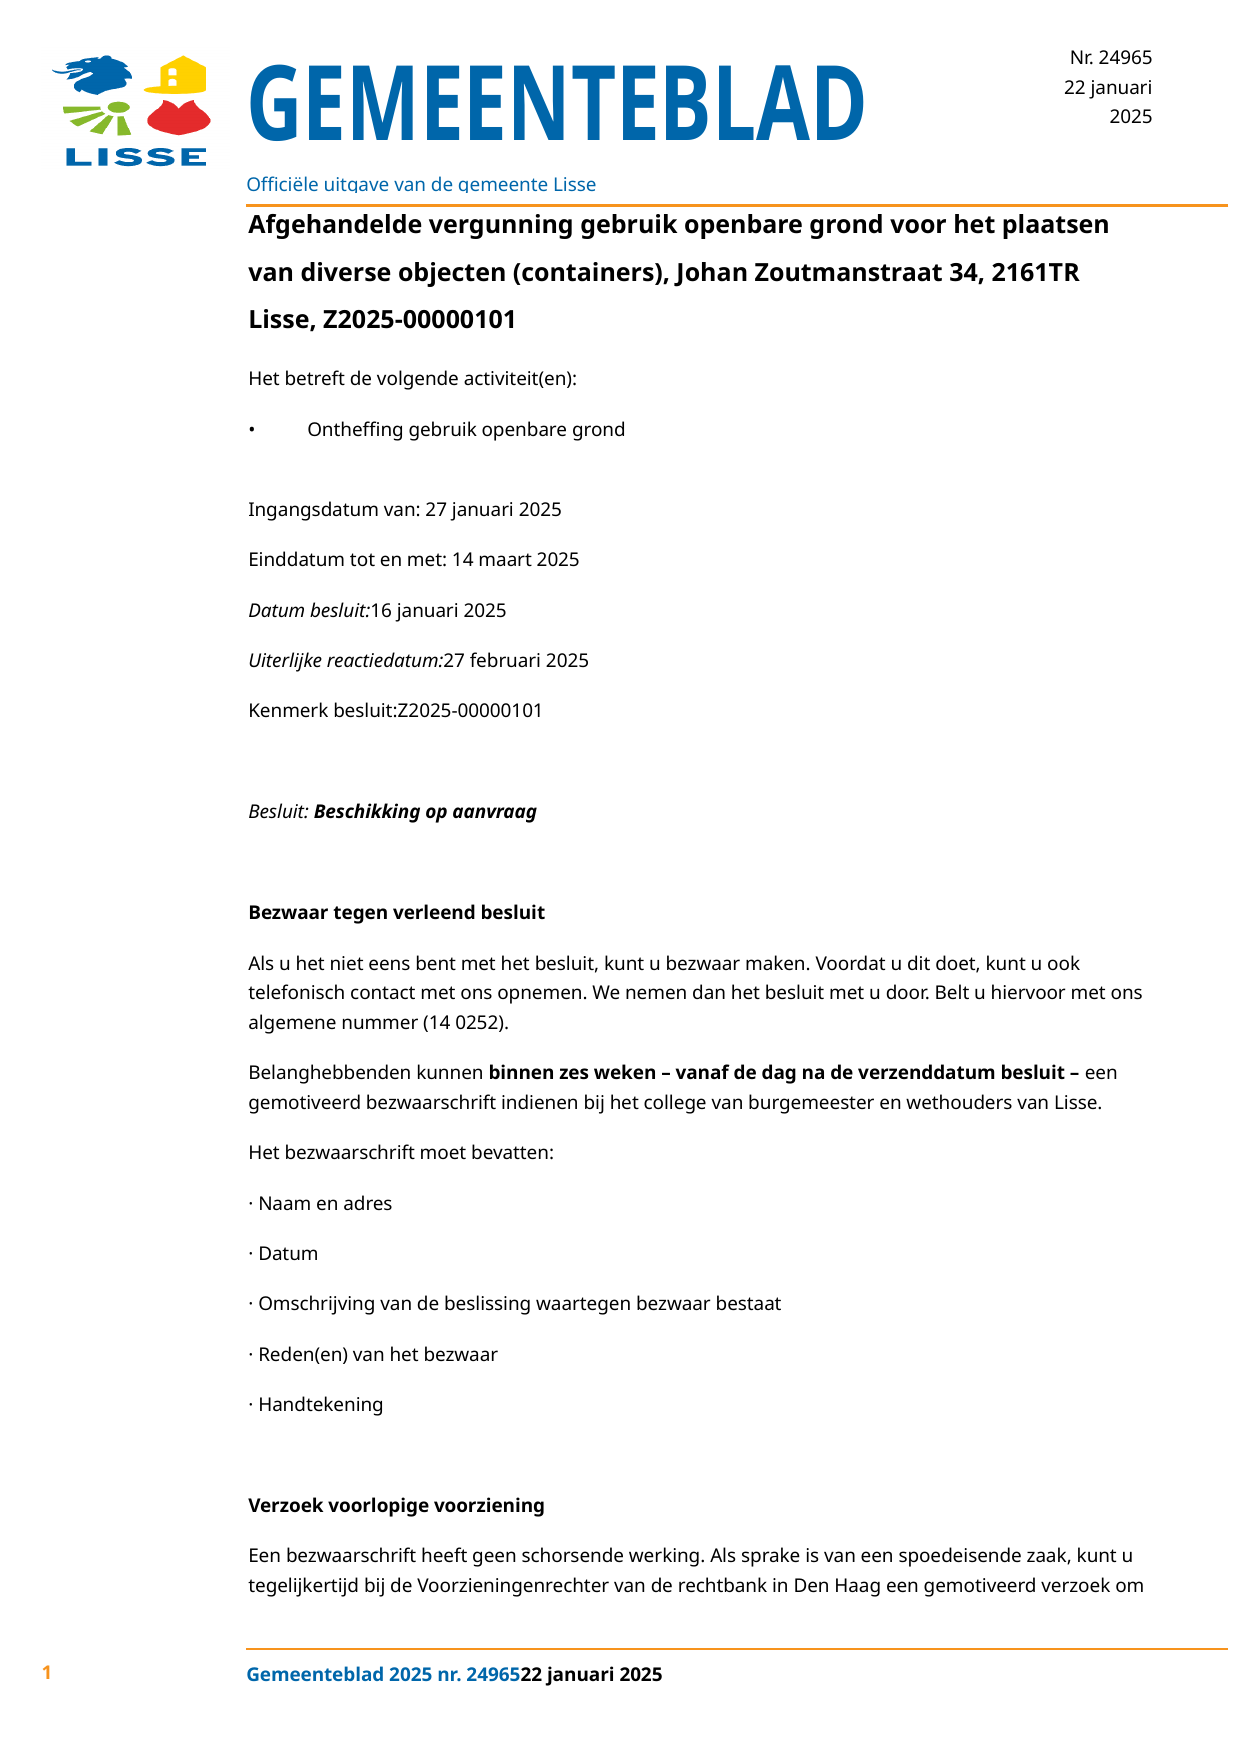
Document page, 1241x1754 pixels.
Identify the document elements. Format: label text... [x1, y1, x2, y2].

text Een bezwaarschrift heeft geen schorsende werking. Als sprake is van een spoedeisende zaak, kunt u tegelijkertijd bij de Voorzieningenrechter van de rechtbank in Den Haag een gemotiveerd verzoek om [248, 1543, 1152, 1598]
text · Reden(en) van het bezwaar [248, 1341, 1152, 1367]
text · Datum [248, 1240, 1152, 1266]
text Uiterlijke reactiedatum:27 februari 2025 [248, 647, 1152, 673]
picture [41, 47, 231, 172]
text Kenmerk besluit:Z2025-00000101 [248, 698, 1152, 723]
text Besluit: Beschikking op aanvraag [248, 798, 1152, 824]
text Belanghebbenden kunnen binnen zes weken – vanaf de dag na de verzenddatum besluit – een gemotiveerd bezwaarschrift indienen bij het college van burgemeester en wethouders van Lisse. [248, 1059, 1152, 1114]
text Datum besluit:16 januari 2025 [248, 597, 1152, 622]
text Het bezwaarschrift moet bevatten: [248, 1139, 1152, 1165]
list Ontheffing gebruik openbare grond [248, 416, 1152, 442]
text · Naam en adres [248, 1190, 1152, 1215]
text Verzoek voorlopige voorziening [248, 1492, 1152, 1518]
text · Omschrijving van de beslissing waartegen bezwaar bestaat [248, 1291, 1152, 1316]
text Afgehandelde vergunning gebruik openbare grond voor het plaatsen van diverse objecten (containers), Johan Zoutmanstraat 34, 2161TR Lisse, Z2025-00000101 [248, 207, 1152, 336]
text Einddatum tot en met: 14 maart 2025 [248, 546, 1152, 572]
text Ingangsdatum van: 27 januari 2025 [248, 496, 1152, 522]
text Als u het niet eens bent met het besluit, kunt u bezwaar maken. Voordat u dit doet, kunt u ook telefonisch contact met ons opnemen. We nemen dan het besluit met u door. Belt u hiervoor met ons algemene nummer (14 0252). [248, 950, 1152, 1034]
text · Handtekening [248, 1391, 1152, 1417]
text Bezwaar tegen verleend besluit [248, 899, 1152, 925]
text Het betreft de volgende activiteit(en): [248, 366, 1152, 391]
